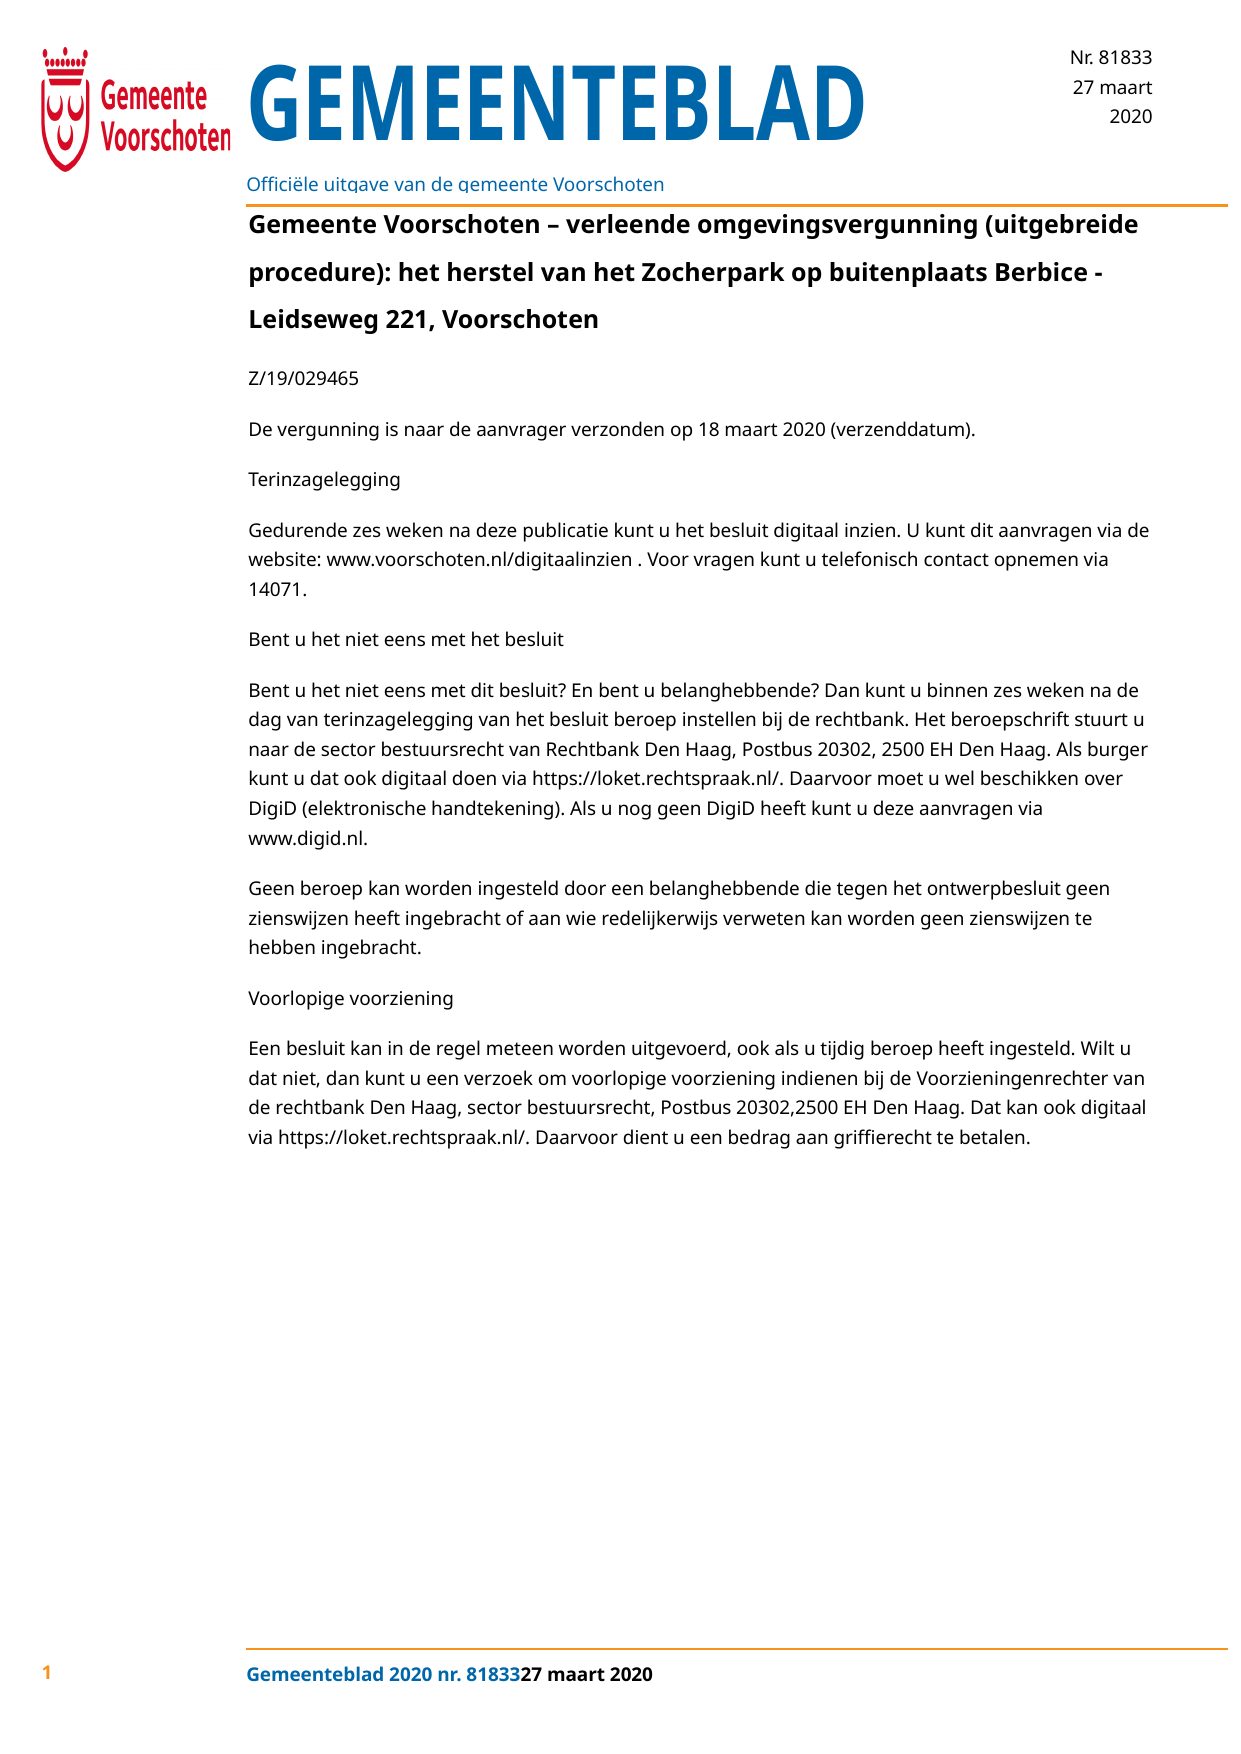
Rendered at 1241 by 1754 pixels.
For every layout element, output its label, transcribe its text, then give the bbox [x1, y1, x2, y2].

text Geen beroep kan worden ingesteld door een belanghebbende die tegen het ontwerpbesluit geen zienswijzen heeft ingebracht of aan wie redelijkerwijs verweten kan worden geen zienswijzen te hebben ingebracht. [248, 875, 1152, 960]
text Bent u het niet eens met het besluit [248, 626, 1152, 652]
text Een besluit kan in de regel meteen worden uitgevoerd, ook als u tijdig beroep heeft ingesteld. Wilt u dat niet, dan kunt u een verzoek om voorlopige voorziening indienen bij de Voorzieningenrechter van de rechtbank Den Haag, sector bestuursrecht, Postbus 20302,2500 EH Den Haag. Dat kan ook digitaal via https://loket.rechtspraak.nl/. Daarvoor dient u een bedrag aan griffierecht te betalen. [248, 1035, 1152, 1149]
text Gemeente Voorschoten – verleende omgevingsvergunning (uitgebreide procedure): het herstel van het Zocherpark op buitenplaats Berbice - Leidseweg 221, Voorschoten [248, 207, 1152, 336]
text Z/19/029465 [248, 366, 1152, 391]
text Voorlopige voorziening [248, 985, 1152, 1010]
text De vergunning is naar de aanvrager verzonden op 18 maart 2020 (verzenddatum). [248, 416, 1152, 442]
picture [41, 47, 231, 172]
text Bent u het niet eens met dit besluit? En bent u belanghebbende? Dan kunt u binnen zes weken na de dag van terinzagelegging van het besluit beroep instellen bij de rechtbank. Het beroepschrift stuurt u naar de sector bestuursrecht van Rechtbank Den Haag, Postbus 20302, 2500 EH Den Haag. Als burger kunt u dat ook digitaal doen via https://loket.rechtspraak.nl/. Daarvoor moet u wel beschikken over DigiD (elektronische handtekening). Als u nog geen DigiD heeft kunt u deze aanvragen via www.digid.nl. [248, 677, 1152, 850]
text Gedurende zes weken na deze publicatie kunt u het besluit digitaal inzien. U kunt dit aanvragen via de website: www.voorschoten.nl/digitaalinzien . Voor vragen kunt u telefonisch contact opnemen via 14071. [248, 517, 1152, 602]
text Terinzagelegging [248, 466, 1152, 492]
